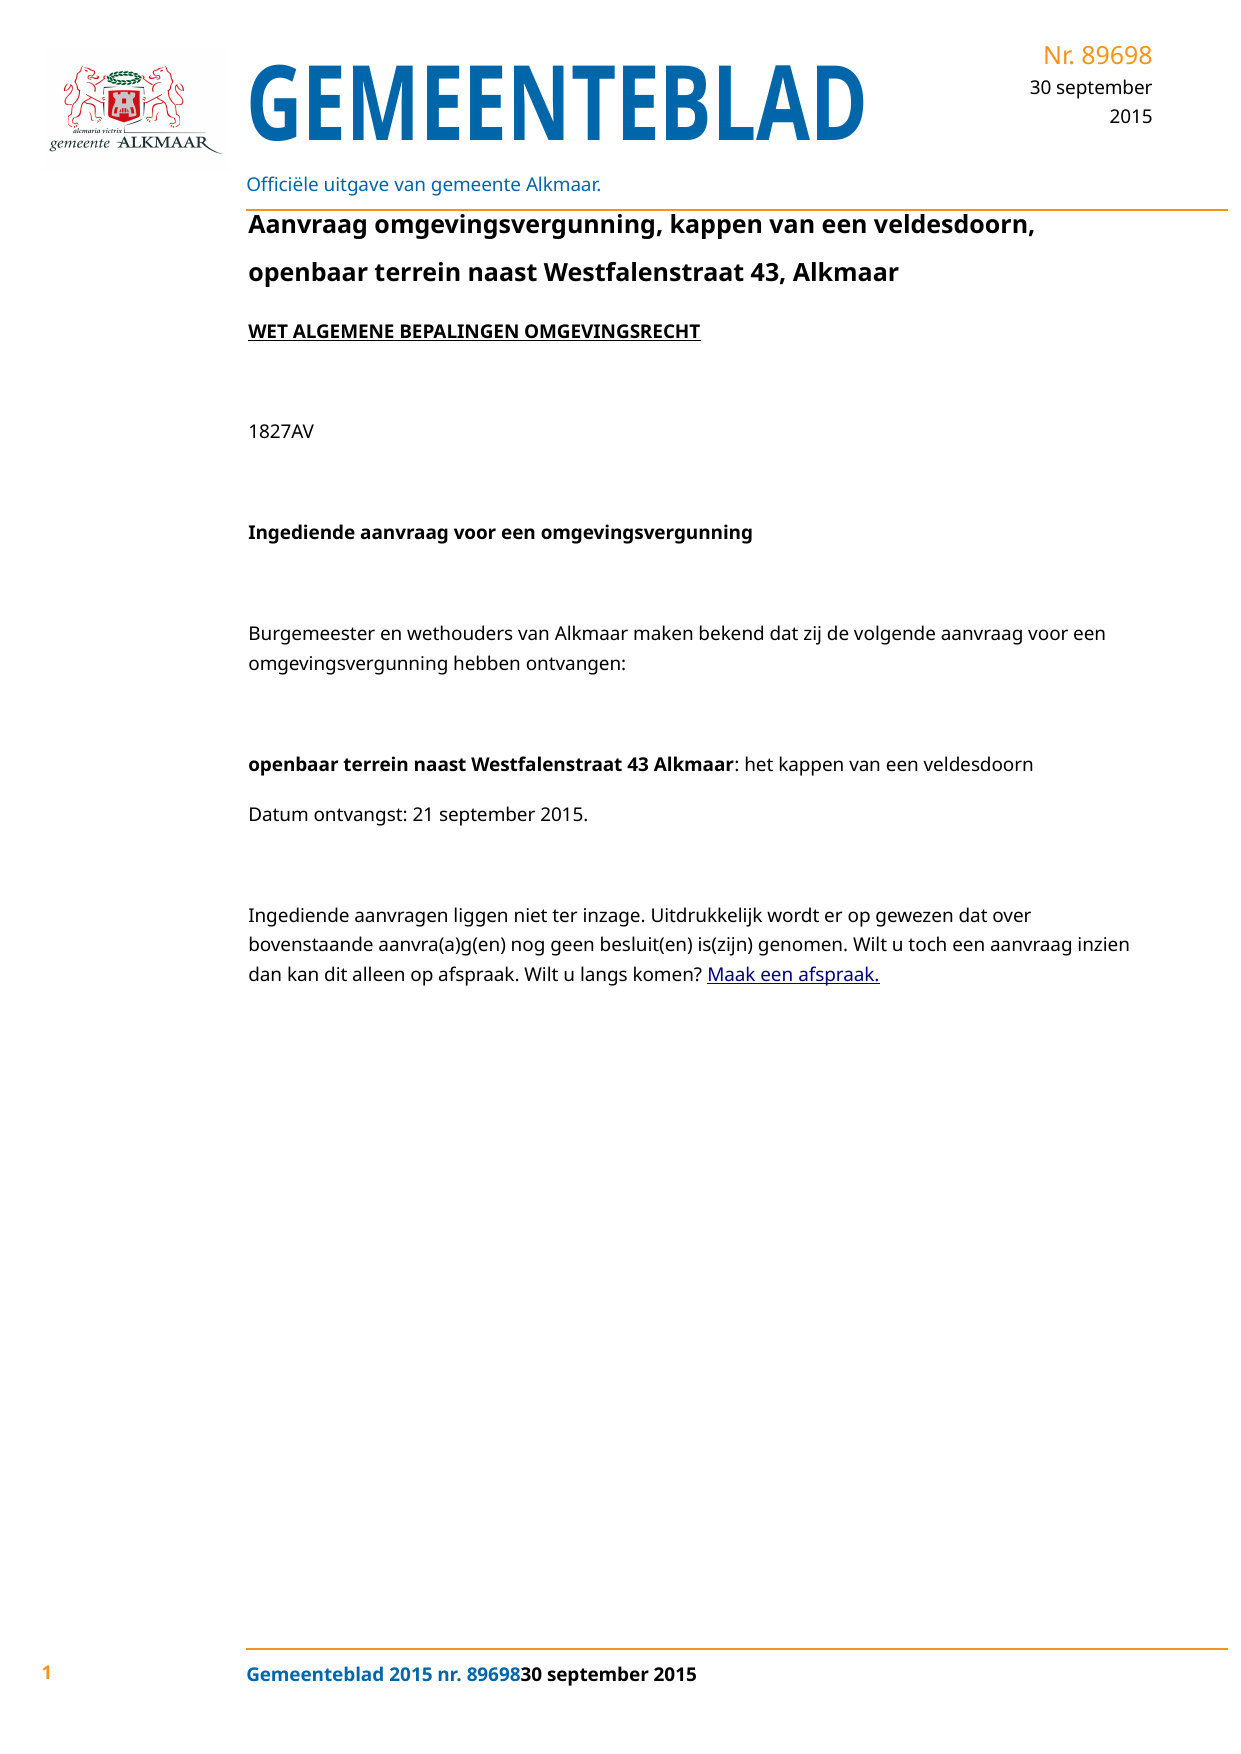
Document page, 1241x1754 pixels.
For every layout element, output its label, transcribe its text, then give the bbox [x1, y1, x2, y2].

text openbaar terrein naast Westfalenstraat 43 Alkmaar: het kappen van een veldesdoorn [248, 751, 1152, 777]
text 1827AV [248, 419, 1152, 444]
text Burgemeester en wethouders van Alkmaar maken bekend dat zij de volgende aanvraag voor een omgevingsvergunning hebben ontvangen: [248, 620, 1152, 676]
text Ingediende aanvraag voor een omgevingsvergunning [248, 519, 1152, 545]
text WET ALGEMENE BEPALINGEN OMGEVINGSRECHT [248, 318, 1152, 344]
text Ingediende aanvragen liggen niet ter inzage. Uitdrukkelijk wordt er op gewezen dat over bovenstaande aanvra(a)g(en) nog geen besluit(en) is(zijn) genomen. Wilt u toch een aanvraag inzien dan kan dit alleen op afspraak. Wilt u langs komen? Maak een afspraak. [248, 902, 1152, 987]
text Aanvraag omgevingsvergunning, kappen van een veldesdoorn, openbaar terrein naast Westfalenstraat 43, Alkmaar [248, 211, 1152, 288]
text Datum ontvangst: 21 september 2015. [248, 801, 1152, 827]
picture [41, 47, 231, 172]
